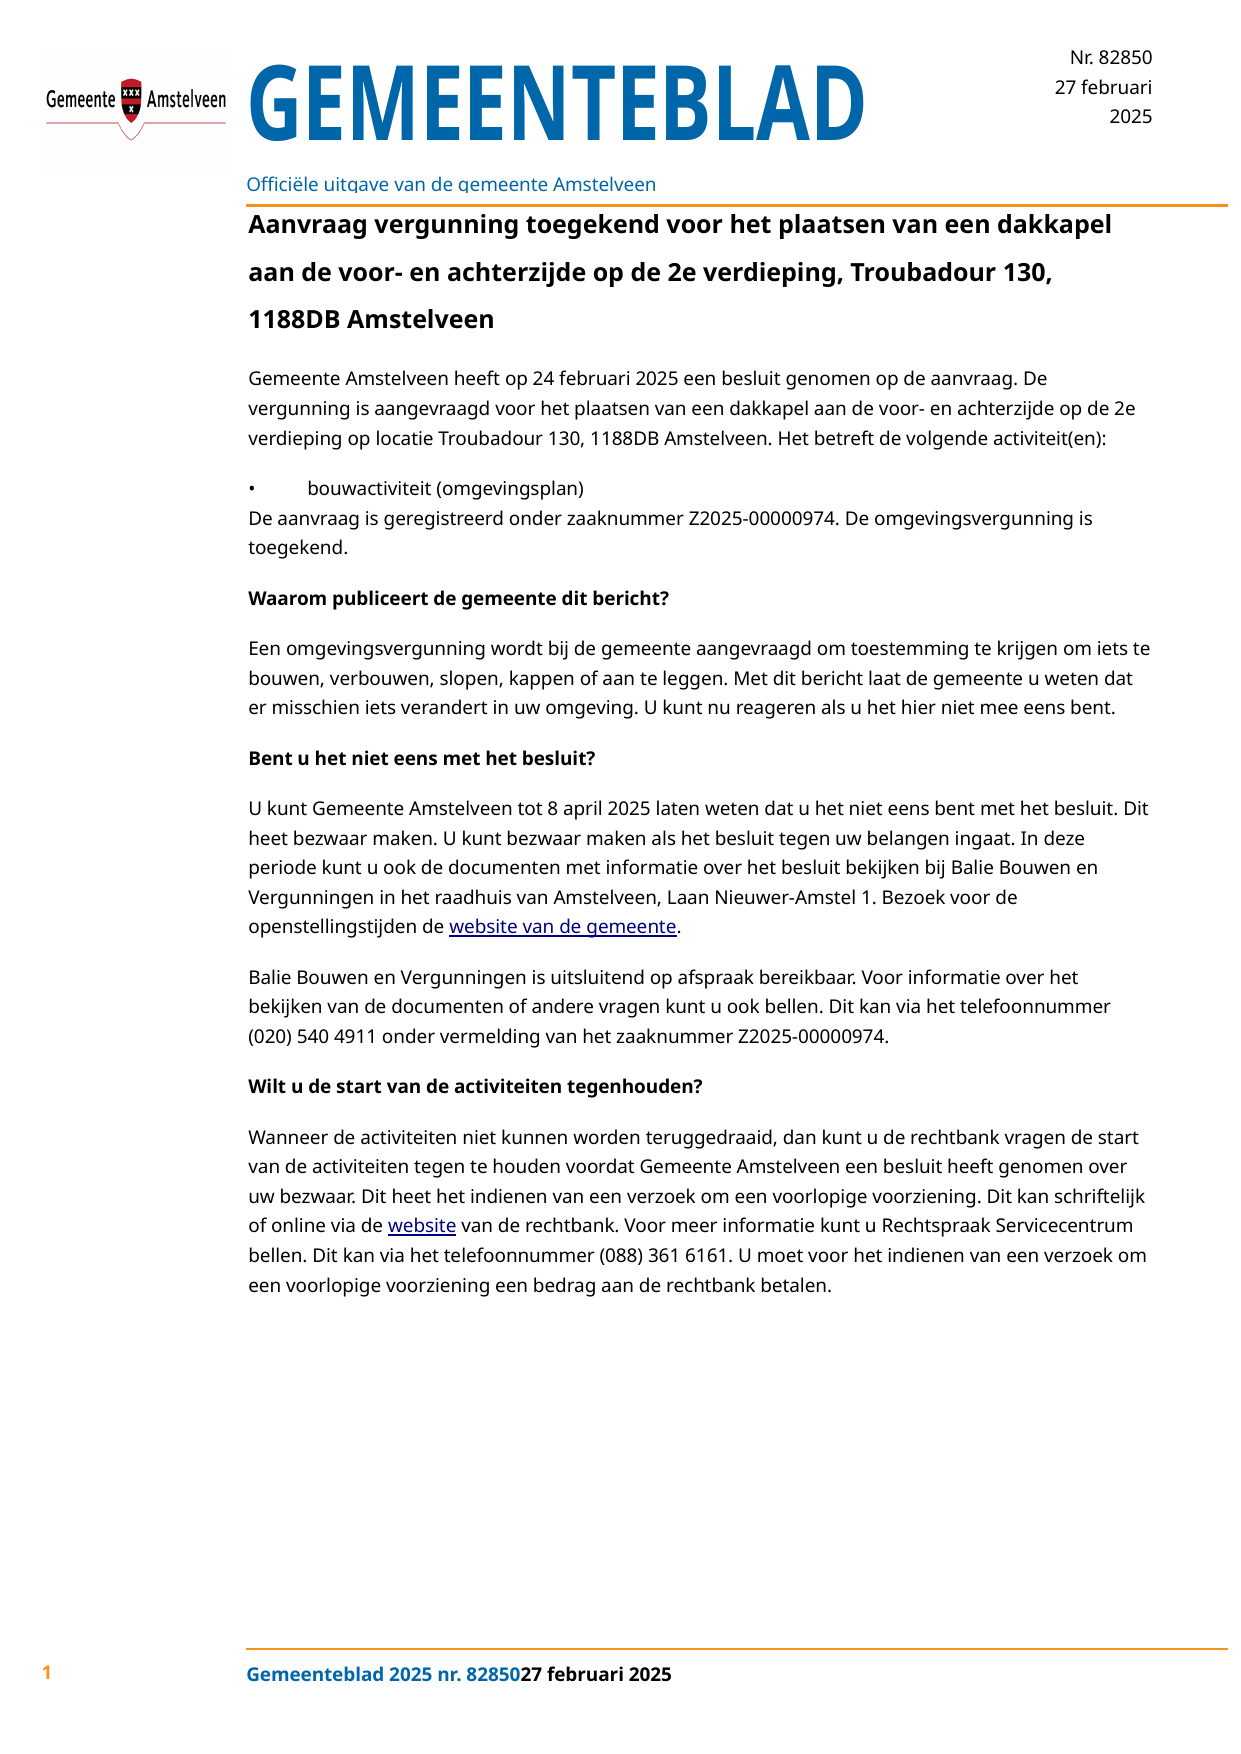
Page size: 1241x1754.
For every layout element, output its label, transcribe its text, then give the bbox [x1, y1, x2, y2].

text Balie Bouwen en Vergunningen is uitsluitend op afspraak bereikbaar. Voor informatie over het bekijken van de documenten of andere vragen kunt u ook bellen. Dit kan via het telefoonnummer (020) 540 4911 onder vermelding van het zaaknummer Z2025-00000974. [248, 964, 1152, 1049]
text Gemeente Amstelveen heeft op 24 februari 2025 een besluit genomen op de aanvraag. De vergunning is aangevraagd voor het plaatsen van een dakkapel aan de voor- en achterzijde op de 2e verdieping op locatie Troubadour 130, 1188DB Amstelveen. Het betreft de volgende activiteit(en): [248, 366, 1152, 450]
text Wilt u de start van de activiteiten tegenhouden? [248, 1073, 1152, 1099]
text Aanvraag vergunning toegekend voor het plaatsen van een dakkapel aan de voor- en achterzijde op de 2e verdieping, Troubadour 130, 1188DB Amstelveen [248, 207, 1152, 336]
text Bent u het niet eens met het besluit? [248, 745, 1152, 770]
list bouwactiviteit (omgevingsplan) [248, 475, 1152, 501]
text U kunt Gemeente Amstelveen tot 8 april 2025 laten weten dat u het niet eens bent met het besluit. Dit heet bezwaar maken. U kunt bezwaar maken als het besluit tegen uw belangen ingaat. In deze periode kunt u ook de documenten met informatie over het besluit bekijken bij Balie Bouwen en Vergunningen in het raadhuis van Amstelveen, Laan Nieuwer-Amstel 1. Bezoek voor de openstellingstijden de website van de gemeente. [248, 795, 1152, 939]
picture [41, 47, 231, 172]
text Waarom publiceert de gemeente dit bericht? [248, 585, 1152, 610]
text De aanvraag is geregistreerd onder zaaknummer Z2025-00000974. De omgevingsvergunning is toegekend. [248, 505, 1152, 560]
text Wanneer de activiteiten niet kunnen worden teruggedraaid, dan kunt u de rechtbank vragen de start van de activiteiten tegen te houden voordat Gemeente Amstelveen een besluit heeft genomen over uw bezwaar. Dit heet het indienen van een verzoek om een voorlopige voorziening. Dit kan schriftelijk of online via de website van de rechtbank. Voor meer informatie kunt u Rechtspraak Servicecentrum bellen. Dit kan via het telefoonnummer (088) 361 6161. U moet voor het indienen van een verzoek om een voorlopige voorziening een bedrag aan de rechtbank betalen. [248, 1124, 1152, 1297]
text Een omgevingsvergunning wordt bij de gemeente aangevraagd om toestemming te krijgen om iets te bouwen, verbouwen, slopen, kappen of aan te leggen. Met dit bericht laat de gemeente u weten dat er misschien iets verandert in uw omgeving. U kunt nu reageren als u het hier niet mee eens bent. [248, 635, 1152, 720]
